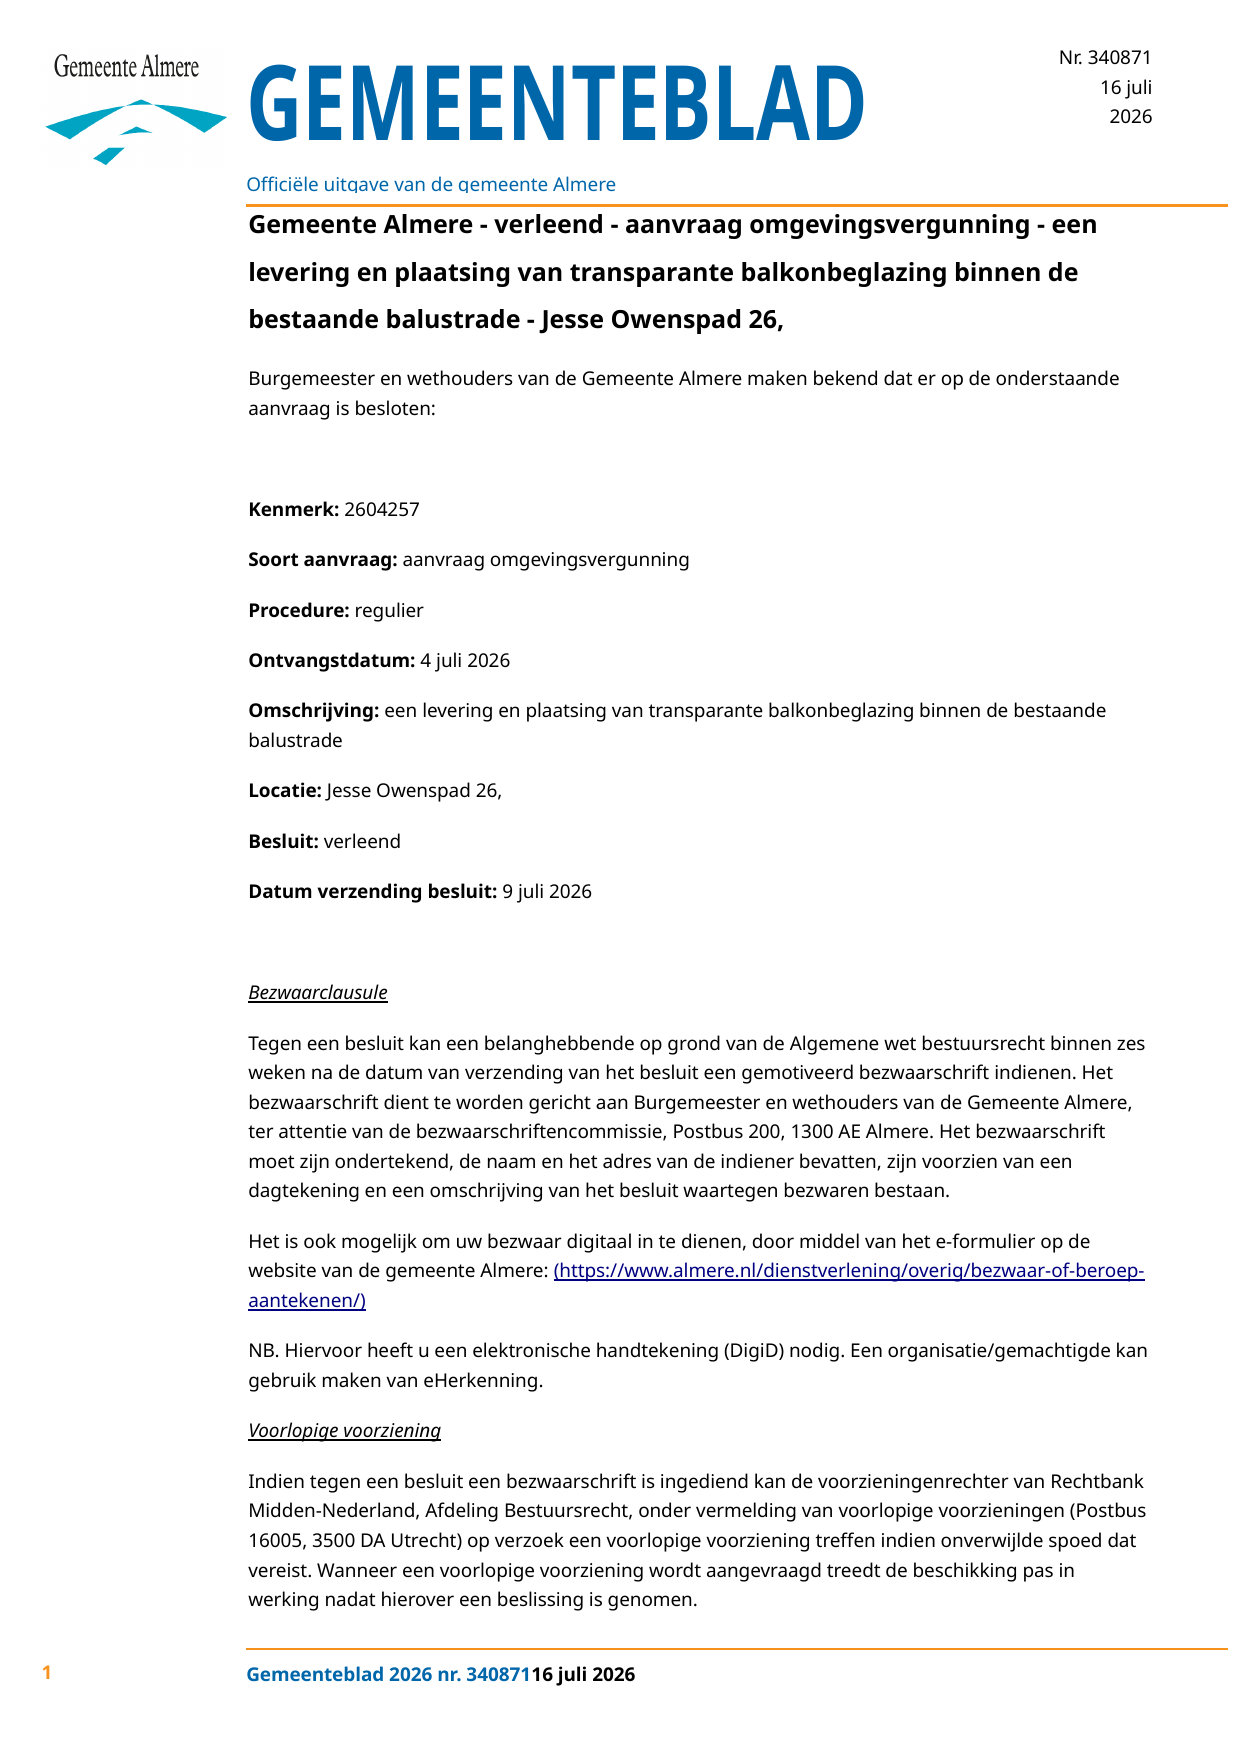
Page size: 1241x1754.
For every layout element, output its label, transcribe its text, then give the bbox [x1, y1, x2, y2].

text Omschrijving: een levering en plaatsing van transparante balkonbeglazing binnen de bestaande balustrade [248, 698, 1152, 753]
text Besluit: verleend [248, 828, 1152, 854]
text Gemeente Almere - verleend - aanvraag omgevingsvergunning - een levering en plaatsing van transparante balkonbeglazing binnen de bestaande balustrade - Jesse Owenspad 26, [248, 207, 1152, 336]
text Indien tegen een besluit een bezwaarschrift is ingediend kan de voorzieningenrechter van Rechtbank Midden-Nederland, Afdeling Bestuursrecht, onder vermelding van voorlopige voorzieningen (Postbus 16005, 3500 DA Utrecht) op verzoek een voorlopige voorziening treffen indien onverwijlde spoed dat vereist. Wanneer een voorlopige voorziening wordt aangevraagd treedt de beschikking pas in werking nadat hierover een beslissing is genomen. [248, 1468, 1152, 1612]
text Datum verzending besluit: 9 juli 2026 [248, 878, 1152, 904]
text Voorlopige voorziening [248, 1418, 1152, 1443]
text Locatie: Jesse Owenspad 26, [248, 778, 1152, 803]
text Procedure: regulier [248, 597, 1152, 622]
text Kenmerk: 2604257 [248, 496, 1152, 522]
text Bezwaarclausule [248, 979, 1152, 1005]
text Ontvangstdatum: 4 juli 2026 [248, 647, 1152, 673]
text Tegen een besluit kan een belanghebbende op grond van de Algemene wet bestuursrecht binnen zes weken na de datum van verzending van het besluit een gemotiveerd bezwaarschrift indienen. Het bezwaarschrift dient te worden gericht aan Burgemeester en wethouders van de Gemeente Almere, ter attentie van de bezwaarschriftencommissie, Postbus 200, 1300 AE Almere. Het bezwaarschrift moet zijn ondertekend, de naam en het adres van de indiener bevatten, zijn voorzien van een dagtekening en een omschrijving van het besluit waartegen bezwaren bestaan. [248, 1030, 1152, 1203]
text NB. Hiervoor heeft u een elektronische handtekening (DigiD) nodig. Een organisatie/gemachtigde kan gebruik maken van eHerkenning. [248, 1338, 1152, 1393]
text Het is ook mogelijk om uw bezwaar digitaal in te dienen, door middel van het e-formulier op de website van de gemeente Almere: (https://www.almere.nl/dienstverlening/overig/bezwaar-of-beroep-aantekenen/) [248, 1228, 1152, 1313]
picture [41, 47, 231, 172]
text Burgemeester en wethouders van de Gemeente Almere maken bekend dat er op de onderstaande aanvraag is besloten: [248, 366, 1152, 421]
text Soort aanvraag: aanvraag omgevingsvergunning [248, 546, 1152, 572]
